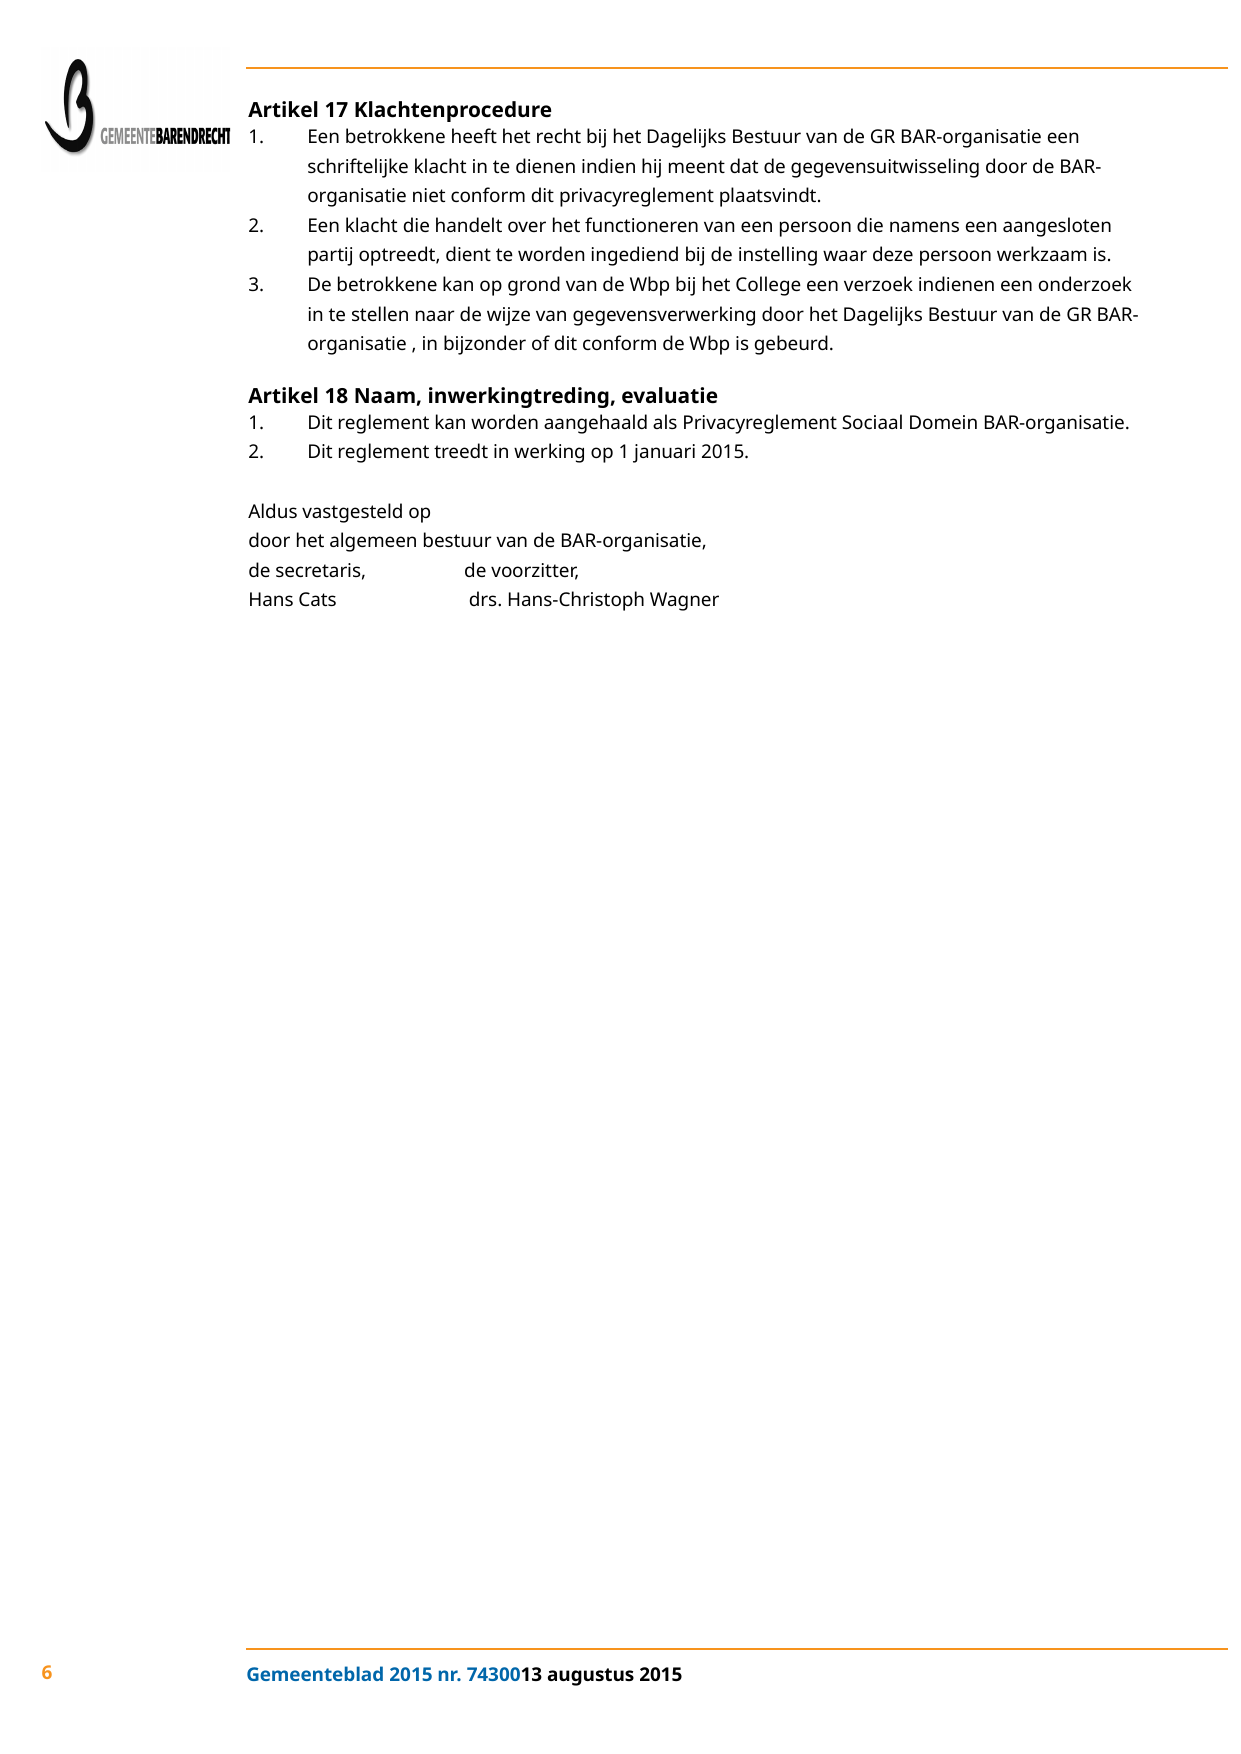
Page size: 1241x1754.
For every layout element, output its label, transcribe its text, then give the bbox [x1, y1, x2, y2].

text de secretaris, de voorzitter, [248, 557, 1152, 583]
text Hans Cats drs. Hans-Christoph Wagner [248, 587, 1152, 612]
text Artikel 17 Klachtenprocedure [248, 95, 1152, 123]
text Artikel 18 Naam, inwerkingtreding, evaluatie [248, 381, 1152, 409]
list Dit reglement treedt in werking op 1 januari 2015. [248, 439, 1152, 464]
picture [41, 47, 231, 172]
list Dit reglement kan worden aangehaald als Privacyreglement Sociaal Domein BAR-organisatie. [248, 409, 1152, 435]
text Aldus vastgesteld op [248, 498, 1152, 524]
text door het algemeen bestuur van de BAR-organisatie, [248, 527, 1152, 553]
list Een klacht die handelt over het functioneren van een persoon die namens een aangesloten partij optreedt, dient te worden ingediend bij de instelling waar deze persoon werkzaam is. [248, 212, 1152, 267]
list De betrokkene kan op grond van de Wbp bij het College een verzoek indienen een onderzoek in te stellen naar de wijze van gegevensverwerking door het Dagelijks Bestuur van de GR BAR-organisatie , in bijzonder of dit conform de Wbp is gebeurd. [248, 271, 1152, 356]
list Een betrokkene heeft het recht bij het Dagelijks Bestuur van de GR BAR-organisatie een schriftelijke klacht in te dienen indien hij meent dat de gegevensuitwisseling door de BAR-organisatie niet conform dit privacyreglement plaatsvindt. [248, 123, 1152, 208]
